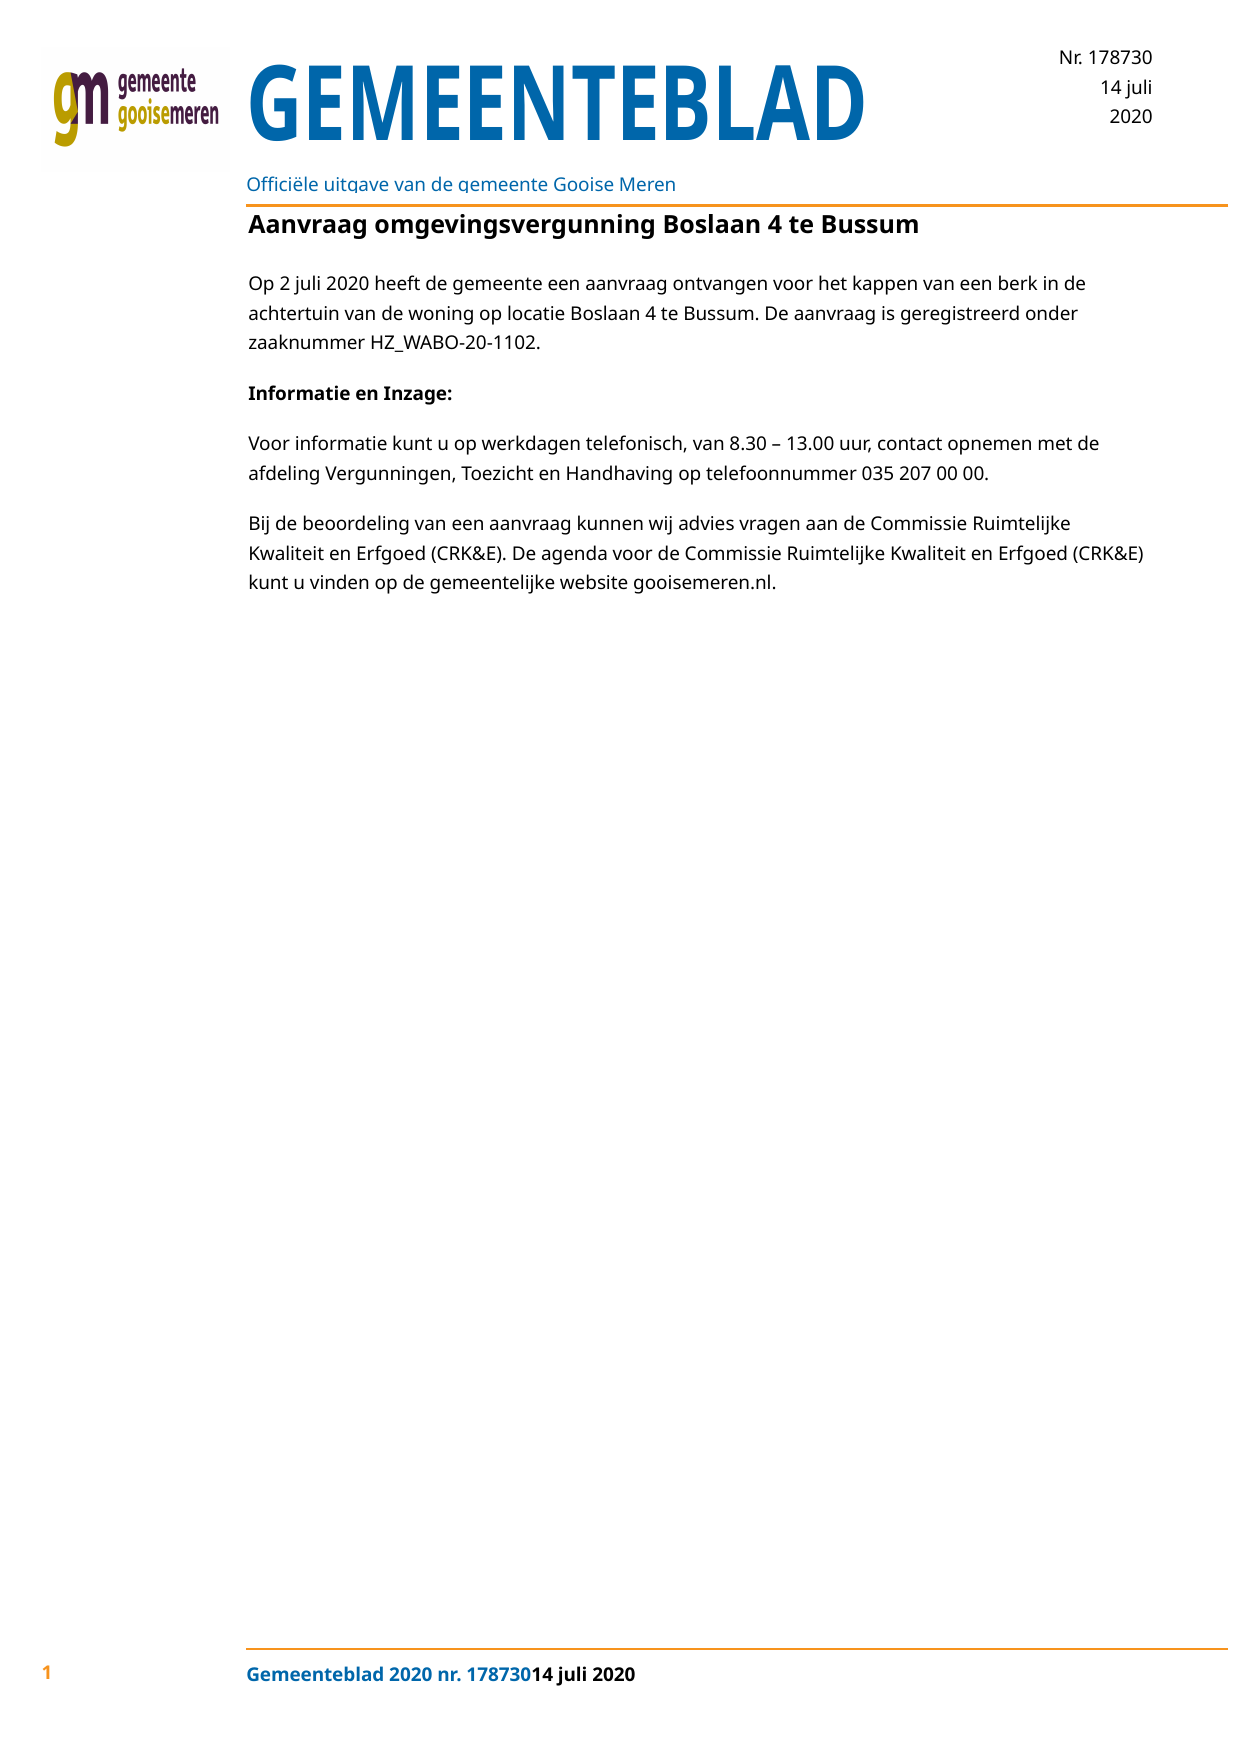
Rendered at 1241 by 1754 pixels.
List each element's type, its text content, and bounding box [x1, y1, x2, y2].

text Voor informatie kunt u op werkdagen telefonisch, van 8.30 – 13.00 uur, contact opnemen met de afdeling Vergunningen, Toezicht en Handhaving op telefoonnummer 035 207 00 00. [248, 430, 1152, 486]
text Informatie en Inzage: [248, 380, 1152, 406]
text Op 2 juli 2020 heeft de gemeente een aanvraag ontvangen voor het kappen van een berk in de achtertuin van de woning op locatie Boslaan 4 te Bussum. De aanvraag is geregistreerd onder zaaknummer HZ_WABO-20-1102. [248, 270, 1152, 355]
text Aanvraag omgevingsvergunning Boslaan 4 te Bussum [248, 207, 1152, 241]
text Bij de beoordeling van een aanvraag kunnen wij advies vragen aan de Commissie Ruimtelijke Kwaliteit en Erfgoed (CRK&E). De agenda voor de Commissie Ruimtelijke Kwaliteit en Erfgoed (CRK&E) kunt u vinden op de gemeentelijke website gooisemeren.nl. [248, 510, 1152, 595]
picture [41, 47, 231, 172]
